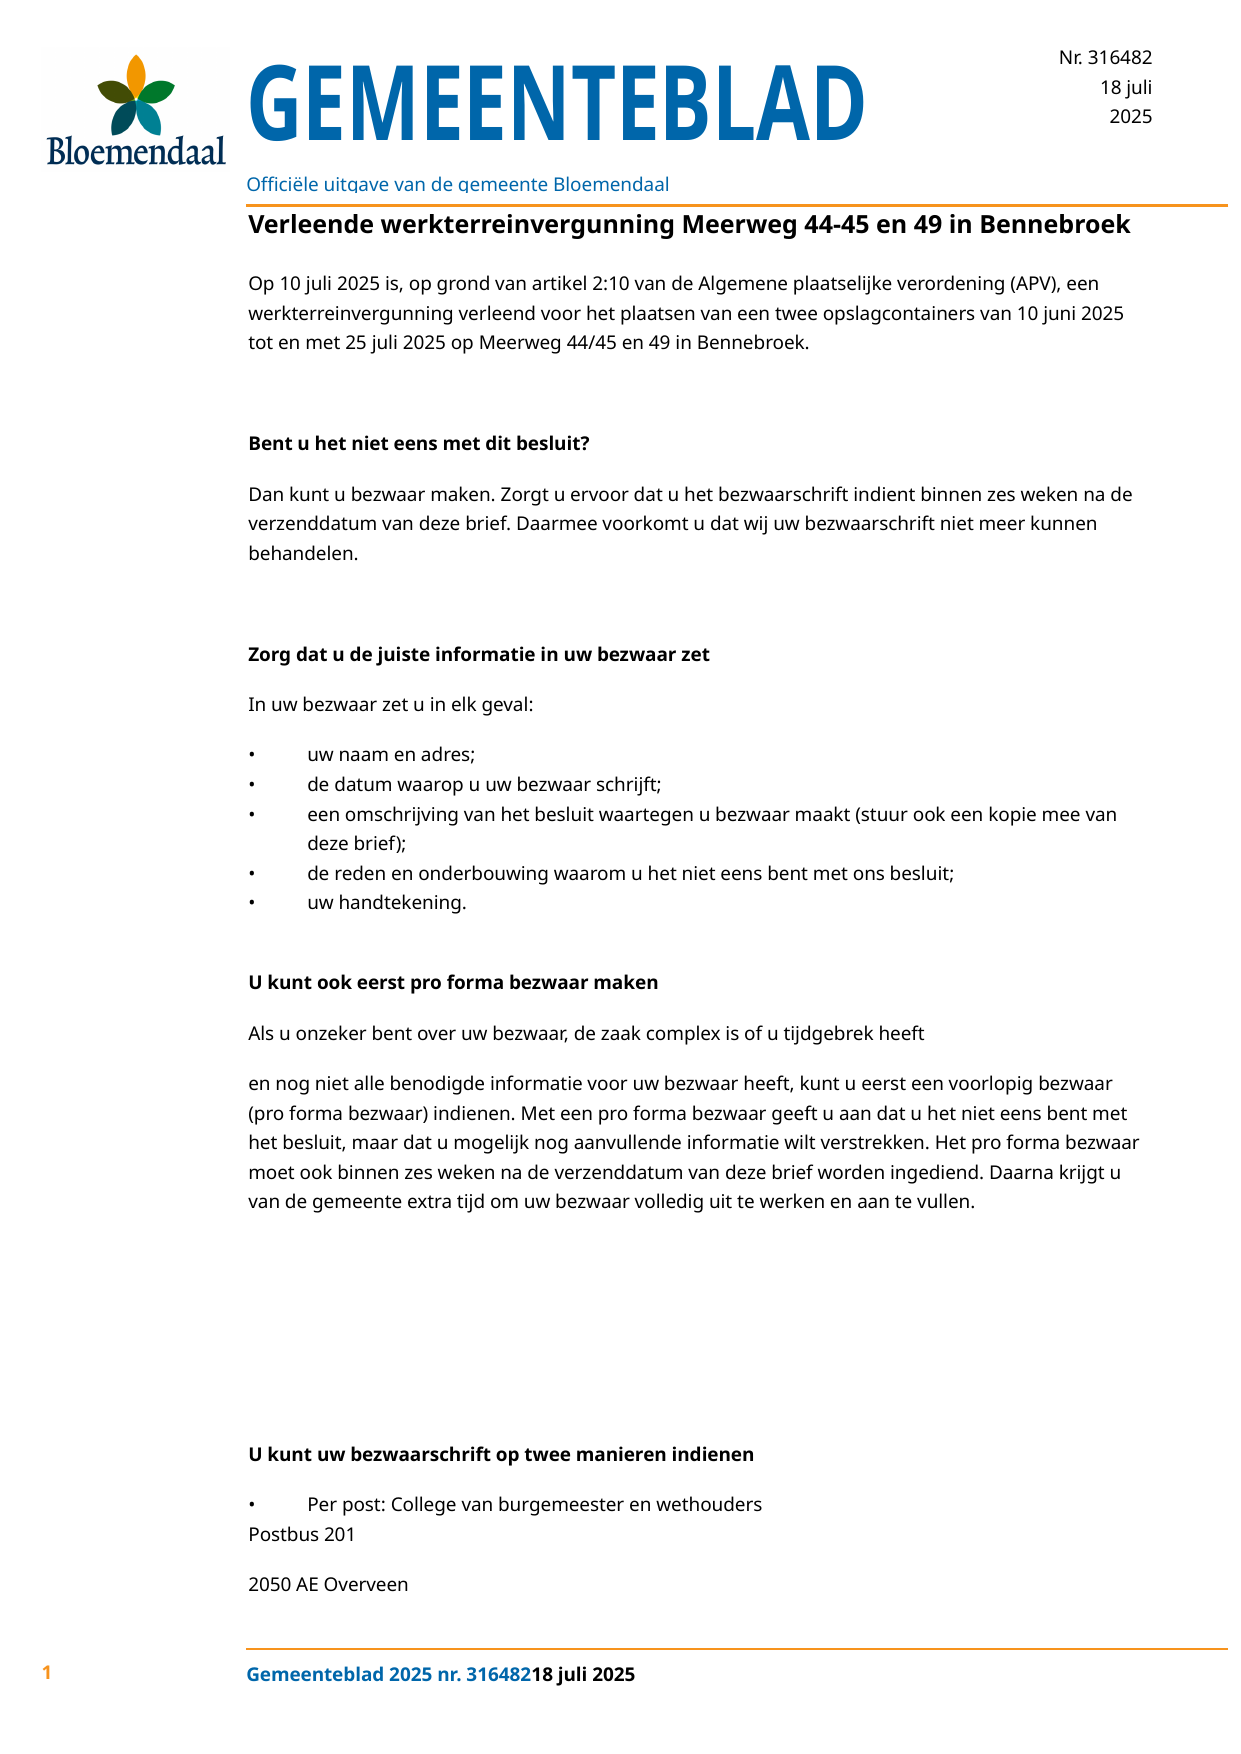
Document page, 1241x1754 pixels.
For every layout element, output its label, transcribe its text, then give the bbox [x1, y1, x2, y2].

list de datum waarop u uw bezwaar schrijft; [248, 771, 1152, 797]
text Dan kunt u bezwaar maken. Zorgt u ervoor dat u het bezwaarschrift indient binnen zes weken na de verzenddatum van deze brief. Daarmee voorkomt u dat wij uw bezwaarschrift niet meer kunnen behandelen. [248, 481, 1152, 566]
text Postbus 201 [248, 1521, 1152, 1546]
list de reden en onderbouwing waarom u het niet eens bent met ons besluit; [248, 860, 1152, 886]
text Verleende werkterreinvergunning Meerweg 44-45 en 49 in Bennebroek [248, 207, 1152, 241]
text en nog niet alle benodigde informatie voor uw bezwaar heeft, kunt u eerst een voorlopig bezwaar (pro forma bezwaar) indienen. Met een pro forma bezwaar geeft u aan dat u het niet eens bent met het besluit, maar dat u mogelijk nog aanvullende informatie wilt verstrekken. Het pro forma bezwaar moet ook binnen zes weken na de verzenddatum van deze brief worden ingediend. Daarna krijgt u van de gemeente extra tijd om uw bezwaar volledig uit te werken en aan te vullen. [248, 1070, 1152, 1214]
list Per post: College van burgemeester en wethouders [248, 1491, 1152, 1517]
text Op 10 juli 2025 is, op grond van artikel 2:10 van de Algemene plaatselijke verordening (APV), een werkterreinvergunning verleend voor het plaatsen van een twee opslagcontainers van 10 juni 2025 tot en met 25 juli 2025 op Meerweg 44/45 en 49 in Bennebroek. [248, 270, 1152, 355]
picture [41, 47, 231, 172]
list uw naam en adres; [248, 742, 1152, 767]
text Als u onzeker bent over uw bezwaar, de zaak complex is of u tijdgebrek heeft [248, 1020, 1152, 1046]
list uw handtekening. [248, 889, 1152, 915]
text In uw bezwaar zet u in elk geval: [248, 691, 1152, 717]
list een omschrijving van het besluit waartegen u bezwaar maakt (stuur ook een kopie mee van deze brief); [248, 801, 1152, 856]
text Zorg dat u de juiste informatie in uw bezwaar zet [248, 641, 1152, 666]
text 2050 AE Overveen [248, 1571, 1152, 1597]
text U kunt ook eerst pro forma bezwaar maken [248, 969, 1152, 995]
text Bent u het niet eens met dit besluit? [248, 430, 1152, 456]
text U kunt uw bezwaarschrift op twee manieren indienen [248, 1441, 1152, 1466]
